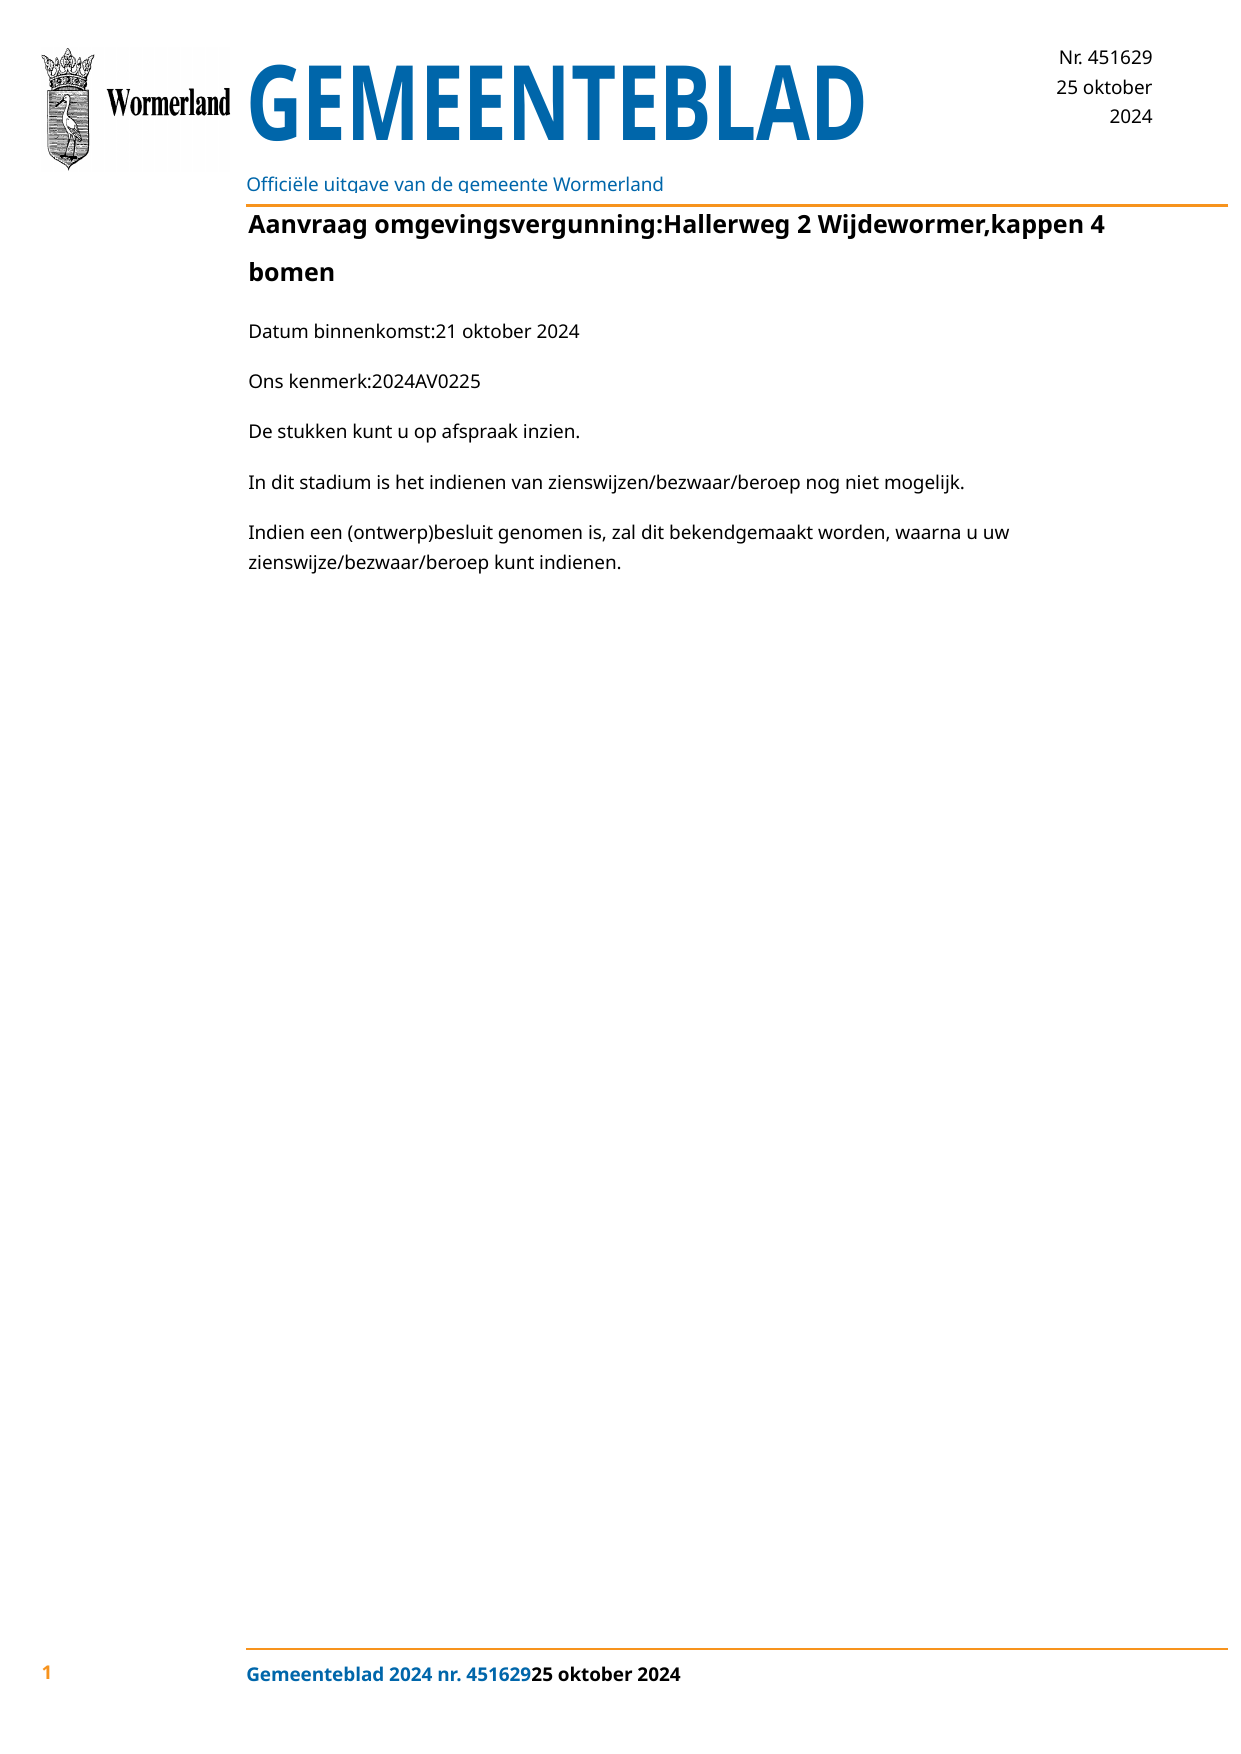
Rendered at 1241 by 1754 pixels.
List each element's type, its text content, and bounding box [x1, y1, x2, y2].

text Ons kenmerk:2024AV0225 [248, 368, 1152, 394]
text Aanvraag omgevingsvergunning:Hallerweg 2 Wijdewormer,kappen 4 bomen [248, 207, 1152, 288]
text In dit stadium is het indienen van zienswijzen/bezwaar/beroep nog niet mogelijk. [248, 469, 1152, 495]
picture [41, 47, 231, 172]
text De stukken kunt u op afspraak inzien. [248, 419, 1152, 444]
text Datum binnenkomst:21 oktober 2024 [248, 318, 1152, 344]
text Indien een (ontwerp)besluit genomen is, zal dit bekendgemaakt worden, waarna u uw zienswijze/bezwaar/beroep kunt indienen. [248, 519, 1152, 575]
